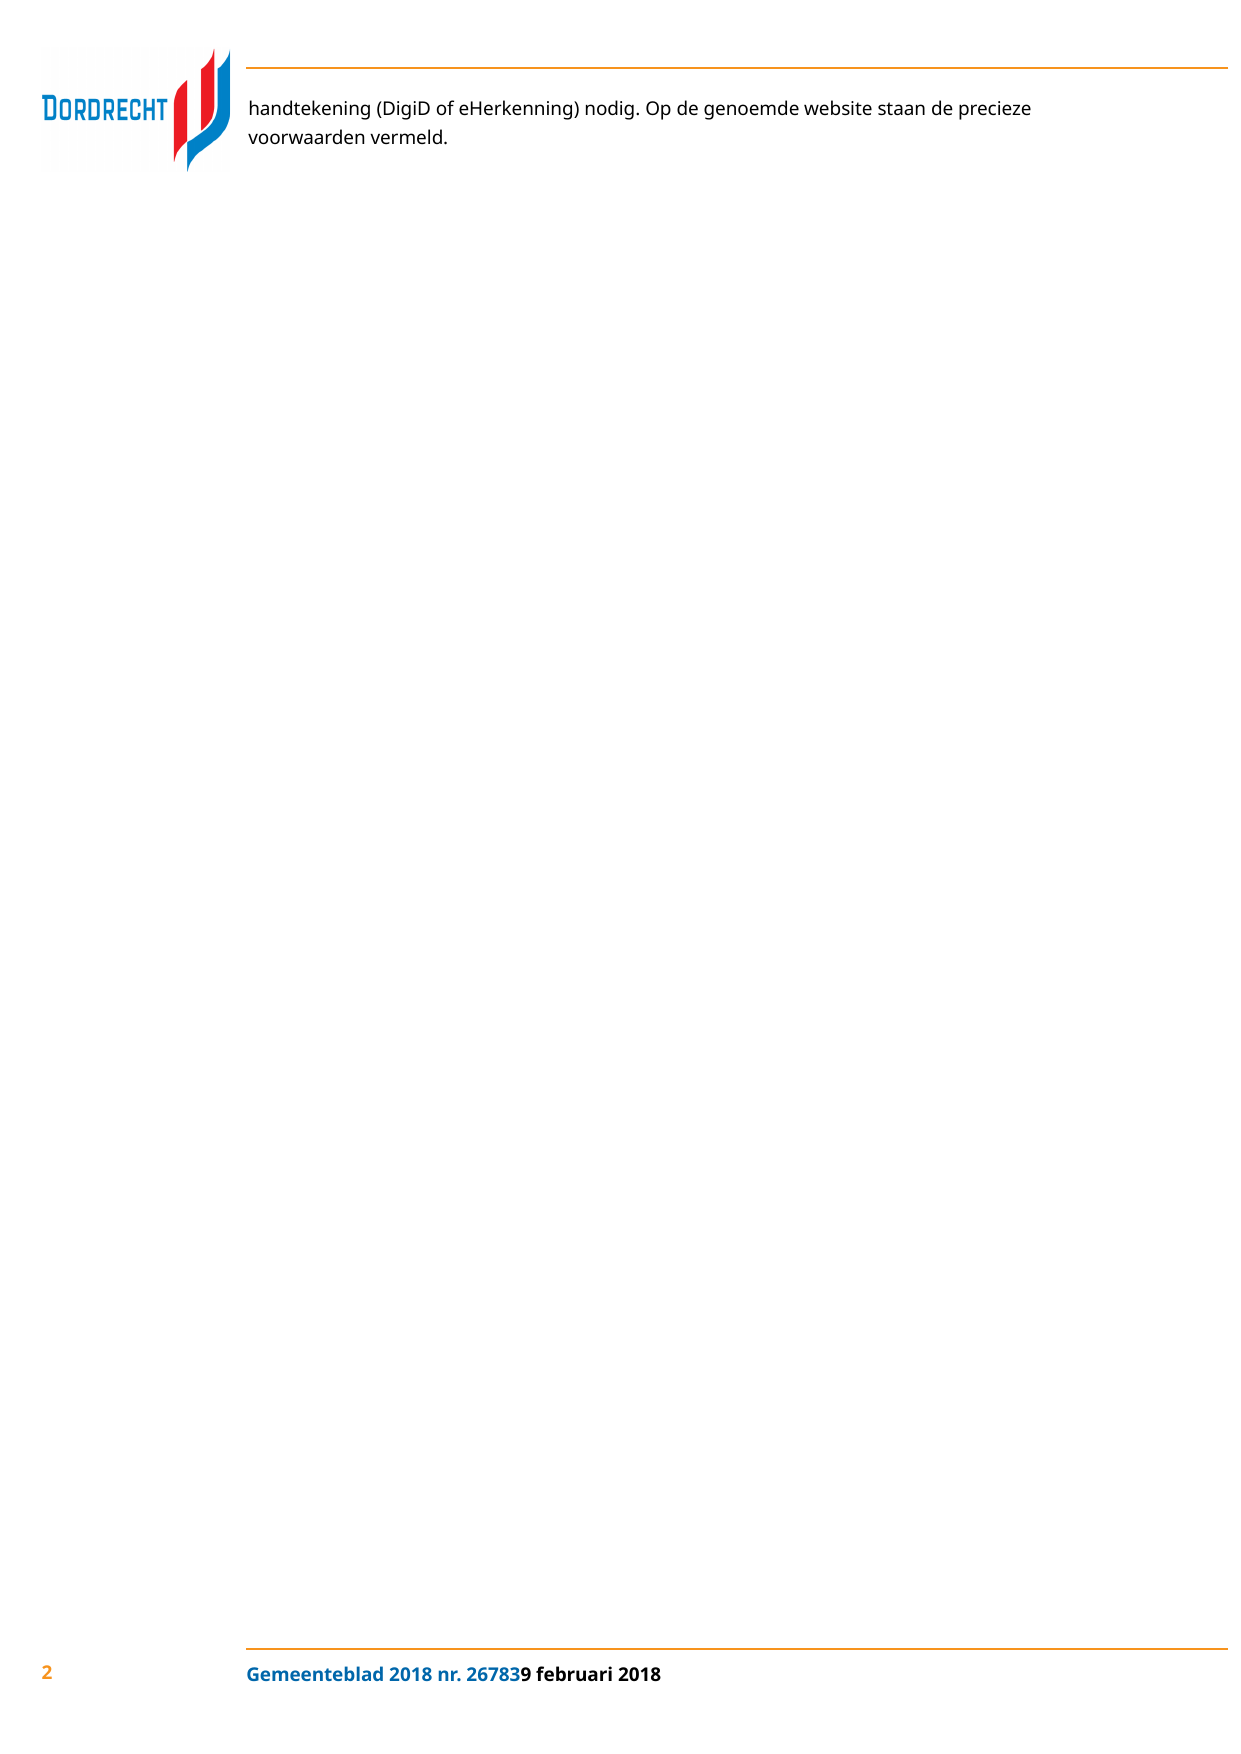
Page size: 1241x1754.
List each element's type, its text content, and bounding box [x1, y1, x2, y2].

picture [41, 47, 231, 172]
text handtekening (DigiD of eHerkenning) nodig. Op de genoemde website staan de precieze voorwaarden vermeld. [248, 95, 1152, 150]
